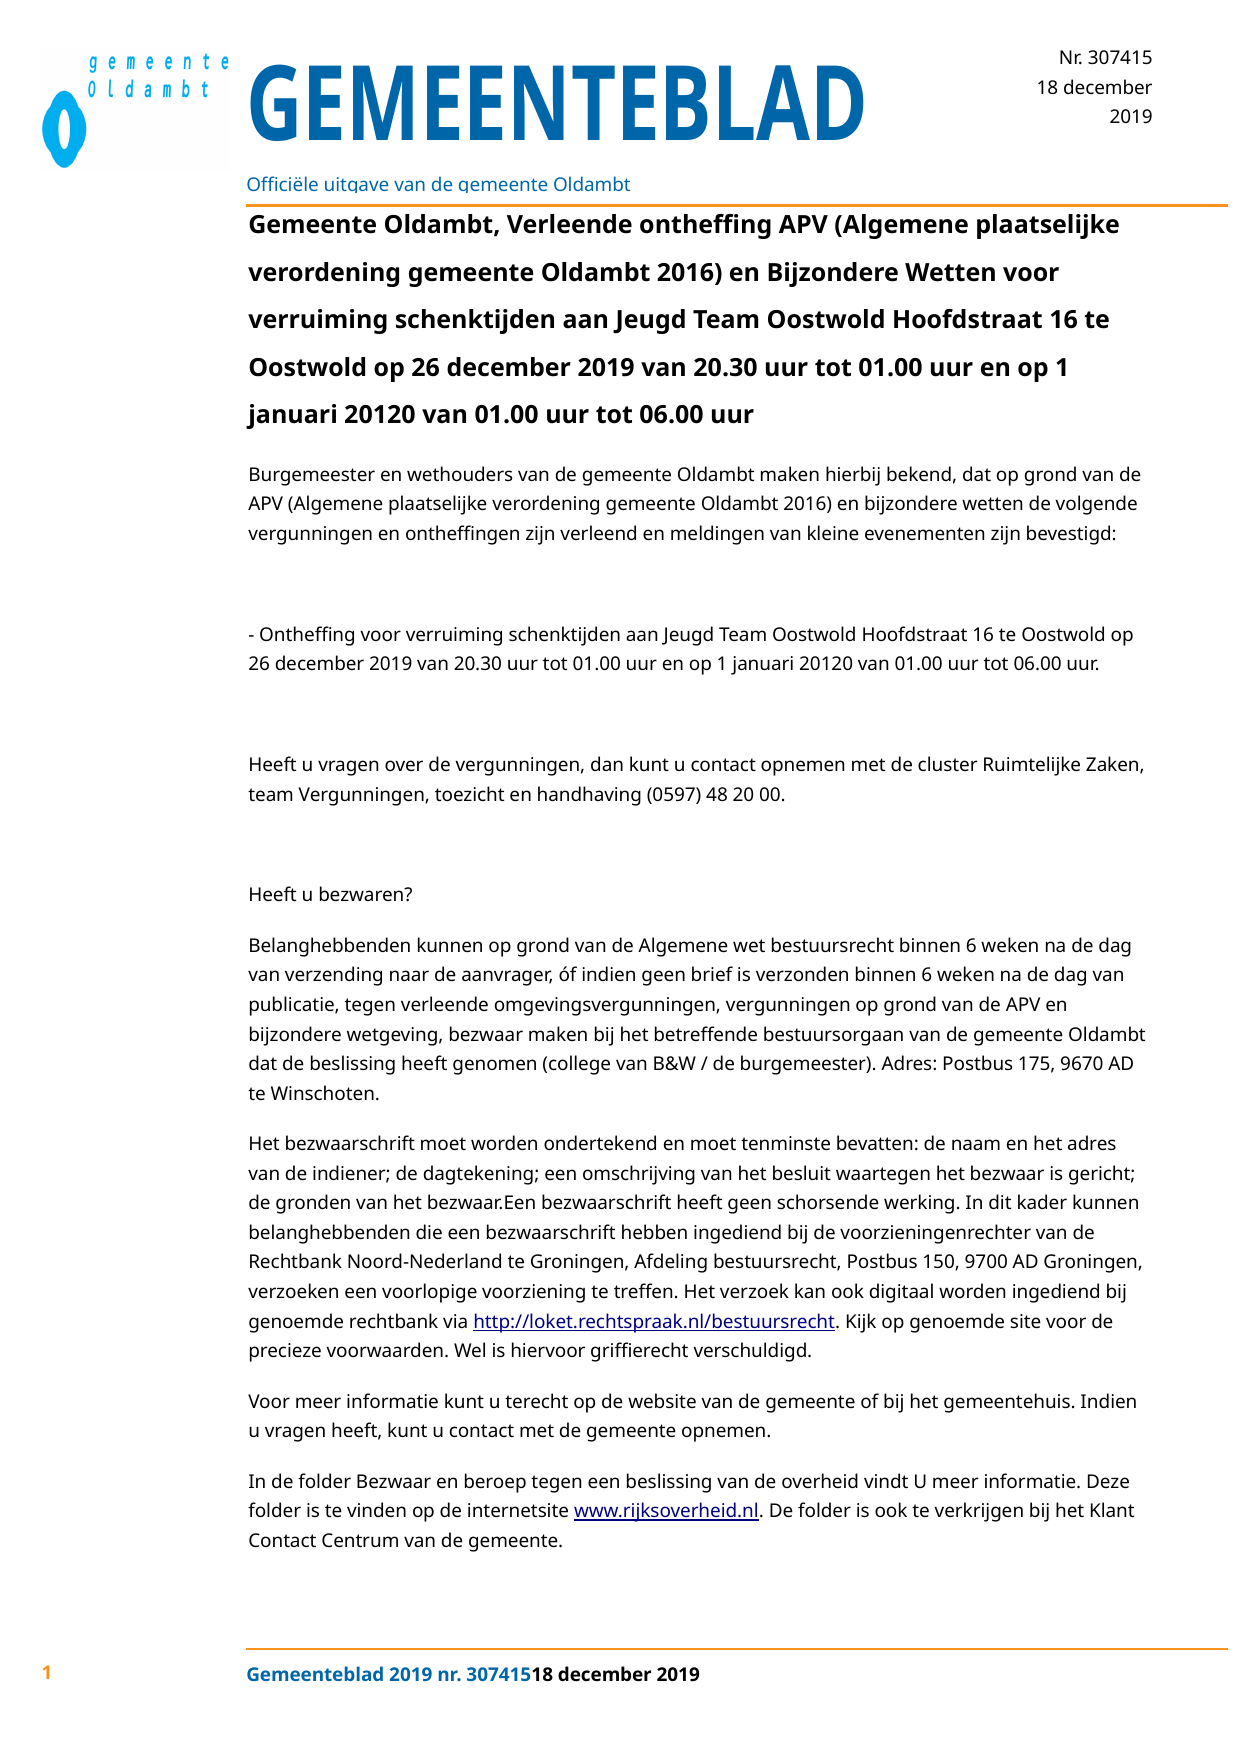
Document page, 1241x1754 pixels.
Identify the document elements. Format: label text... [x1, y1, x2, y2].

picture [41, 47, 231, 172]
text In de folder Bezwaar en beroep tegen een beslissing van de overheid vindt U meer informatie. Deze folder is te vinden op de internetsite www.rijksoverheid.nl. De folder is ook te verkrijgen bij het Klant Contact Centrum van de gemeente. [248, 1468, 1152, 1553]
text - Ontheffing voor verruiming schenktijden aan Jeugd Team Oostwold Hoofdstraat 16 te Oostwold op 26 december 2019 van 20.30 uur tot 01.00 uur en op 1 januari 20120 van 01.00 uur tot 06.00 uur. [248, 621, 1152, 676]
text Voor meer informatie kunt u terecht op de website van de gemeente of bij het gemeentehuis. Indien u vragen heeft, kunt u contact met de gemeente opnemen. [248, 1388, 1152, 1443]
text Het bezwaarschrift moet worden ondertekend en moet tenminste bevatten: de naam en het adres van de indiener; de dagtekening; een omschrijving van het besluit waartegen het bezwaar is gericht; de gronden van het bezwaar.Een bezwaarschrift heeft geen schorsende werking. In dit kader kunnen belanghebbenden die een bezwaarschrift hebben ingediend bij de voorzieningenrechter van de Rechtbank Noord-Nederland te Groningen, Afdeling bestuursrecht, Postbus 150, 9700 AD Groningen, verzoeken een voorlopige voorziening te treffen. Het verzoek kan ook digitaal worden ingediend bij genoemde rechtbank via http://loket.rechtspraak.nl/bestuursrecht. Kijk op genoemde site voor de precieze voorwaarden. Wel is hiervoor griffierecht verschuldigd. [248, 1130, 1152, 1363]
text Belanghebbenden kunnen op grond van de Algemene wet bestuursrecht binnen 6 weken na de dag van verzending naar de aanvrager, óf indien geen brief is verzonden binnen 6 weken na de dag van publicatie, tegen verleende omgevingsvergunningen, vergunningen op grond van de APV en bijzondere wetgeving, bezwaar maken bij het betreffende bestuursorgaan van de gemeente Oldambt dat de beslissing heeft genomen (college van B&W / de burgemeester). Adres: Postbus 175, 9670 AD te Winschoten. [248, 932, 1152, 1106]
text Heeft u vragen over de vergunningen, dan kunt u contact opnemen met de cluster Ruimtelijke Zaken, team Vergunningen, toezicht en handhaving (0597) 48 20 00. [248, 751, 1152, 806]
text Burgemeester en wethouders van de gemeente Oldambt maken hierbij bekend, dat op grond van de APV (Algemene plaatselijke verordening gemeente Oldambt 2016) en bijzondere wetten de volgende vergunningen en ontheffingen zijn verleend en meldingen van kleine evenementen zijn bevestigd: [248, 461, 1152, 546]
text Heeft u bezwaren? [248, 882, 1152, 907]
text Gemeente Oldambt, Verleende ontheffing APV (Algemene plaatselijke verordening gemeente Oldambt 2016) en Bijzondere Wetten voor verruiming schenktijden aan Jeugd Team Oostwold Hoofdstraat 16 te Oostwold op 26 december 2019 van 20.30 uur tot 01.00 uur en op 1 januari 20120 van 01.00 uur tot 06.00 uur [248, 207, 1152, 431]
